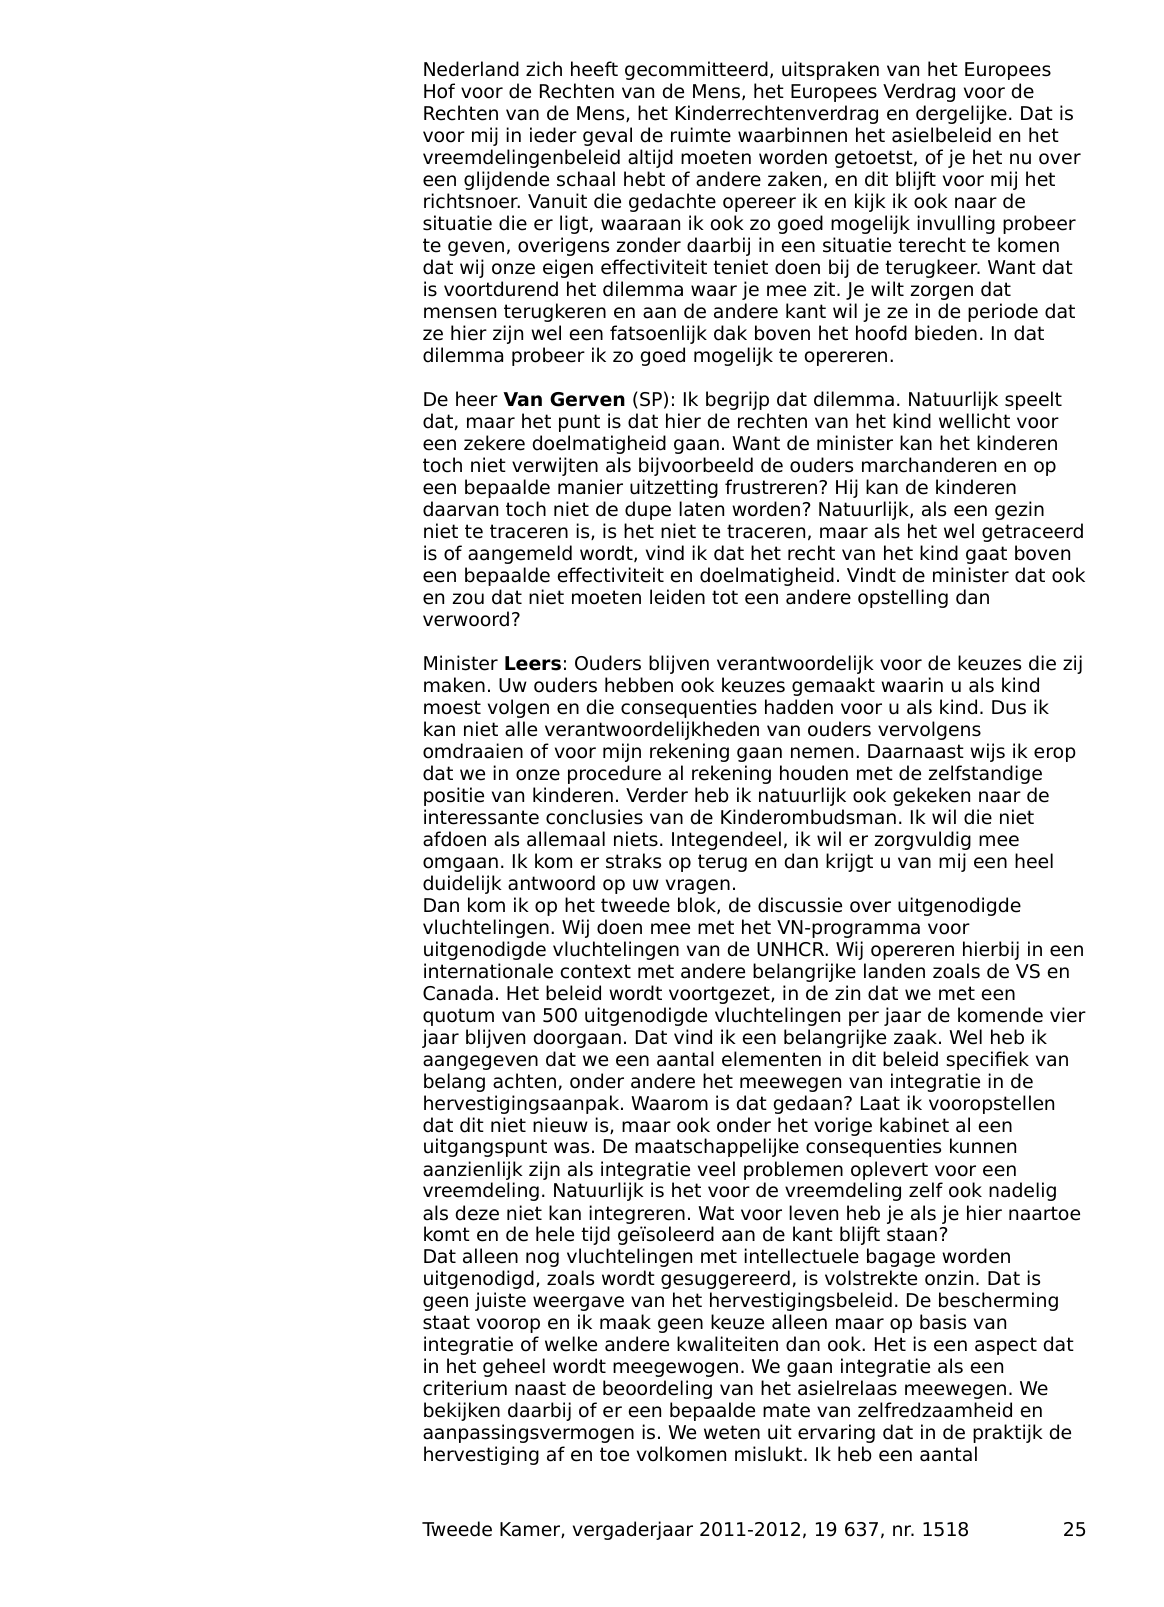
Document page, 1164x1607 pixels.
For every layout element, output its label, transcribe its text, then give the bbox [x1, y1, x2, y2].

text Minister Leers: Ouders blijven verantwoordelijk voor de keuzes die zij maken. Uw ouders hebben ook keuzes gemaakt waarin u als kind moest volgen en die consequenties hadden voor u als kind. Dus ik kan niet alle verantwoordelijkheden van ouders vervolgens omdraaien of voor mijn rekening gaan nemen. Daarnaast wijs ik erop dat we in onze procedure al rekening houden met de zelfstandige positie van kinderen. Verder heb ik natuurlijk ook gekeken naar de interessante conclusies van de Kinderombudsman. Ik wil die niet afdoen als allemaal niets. Integendeel, ik wil er zorgvuldig mee omgaan. Ik kom er straks op terug en dan krijgt u van mij een heel duidelijk antwoord op uw vragen. [422, 653, 1087, 895]
text Dan kom ik op het tweede blok, de discussie over uitgenodigde vluchtelingen. Wij doen mee met het VN-programma voor uitgenodigde vluchtelingen van de UNHCR. Wij opereren hierbij in een internationale context met andere belangrijke landen zoals de VS en Canada. Het beleid wordt voortgezet, in de zin dat we met een quotum van 500 uitgenodigde vluchtelingen per jaar de komende vier jaar blijven doorgaan. Dat vind ik een belangrijke zaak. Wel heb ik aangegeven dat we een aantal elementen in dit beleid specifiek van belang achten, onder andere het meewegen van integratie in de hervestigingsaanpak. Waarom is dat gedaan? Laat ik vooropstellen dat dit niet nieuw is, maar ook onder het vorige kabinet al een uitgangspunt was. De maatschappelijke consequenties kunnen aanzienlijk zijn als integratie veel problemen oplevert voor een vreemdeling. Natuurlijk is het voor de vreemdeling zelf ook nadelig als deze niet kan integreren. Wat voor leven heb je als je hier naartoe komt en de hele tijd geïsoleerd aan de kant blijft staan? [422, 895, 1087, 1246]
text De heer Van Gerven (SP): Ik begrijp dat dilemma. Natuurlijk speelt dat, maar het punt is dat hier de rechten van het kind wellicht voor een zekere doelmatigheid gaan. Want de minister kan het kinderen toch niet verwijten als bijvoorbeeld de ouders marchanderen en op een bepaalde manier uitzetting frustreren? Hij kan de kinderen daarvan toch niet de dupe laten worden? Natuurlijk, als een gezin niet te traceren is, is het niet te traceren, maar als het wel getraceerd is of aangemeld wordt, vind ik dat het recht van het kind gaat boven een bepaalde effectiviteit en doelmatigheid. Vindt de minister dat ook en zou dat niet moeten leiden tot een andere opstelling dan verwoord? [422, 389, 1087, 631]
text Dat alleen nog vluchtelingen met intellectuele bagage worden uitgenodigd, zoals wordt gesuggereerd, is volstrekte onzin. Dat is geen juiste weergave van het hervestigingsbeleid. De bescherming staat voorop en ik maak geen keuze alleen maar op basis van integratie of welke andere kwaliteiten dan ook. Het is een aspect dat in het geheel wordt meegewogen. We gaan integratie als een criterium naast de beoordeling van het asielrelaas meewegen. We bekijken daarbij of er een bepaalde mate van zelfredzaamheid en aanpassingsvermogen is. We weten uit ervaring dat in de praktijk de hervestiging af en toe volkomen mislukt. Ik heb een aantal [422, 1246, 1087, 1466]
text Nederland zich heeft gecommitteerd, uitspraken van het Europees Hof voor de Rechten van de Mens, het Europees Verdrag voor de Rechten van de Mens, het Kinderrechtenverdrag en dergelijke. Dat is voor mij in ieder geval de ruimte waarbinnen het asielbeleid en het vreemdelingenbeleid altijd moeten worden getoetst, of je het nu over een glijdende schaal hebt of andere zaken, en dit blijft voor mij het richtsnoer. Vanuit die gedachte opereer ik en kijk ik ook naar de situatie die er ligt, waaraan ik ook zo goed mogelijk invulling probeer te geven, overigens zonder daarbij in een situatie terecht te komen dat wij onze eigen effectiviteit teniet doen bij de terugkeer. Want dat is voortdurend het dilemma waar je mee zit. Je wilt zorgen dat mensen terugkeren en aan de andere kant wil je ze in de periode dat ze hier zijn wel een fatsoenlijk dak boven het hoofd bieden. In dat dilemma probeer ik zo goed mogelijk te opereren. [422, 59, 1087, 367]
